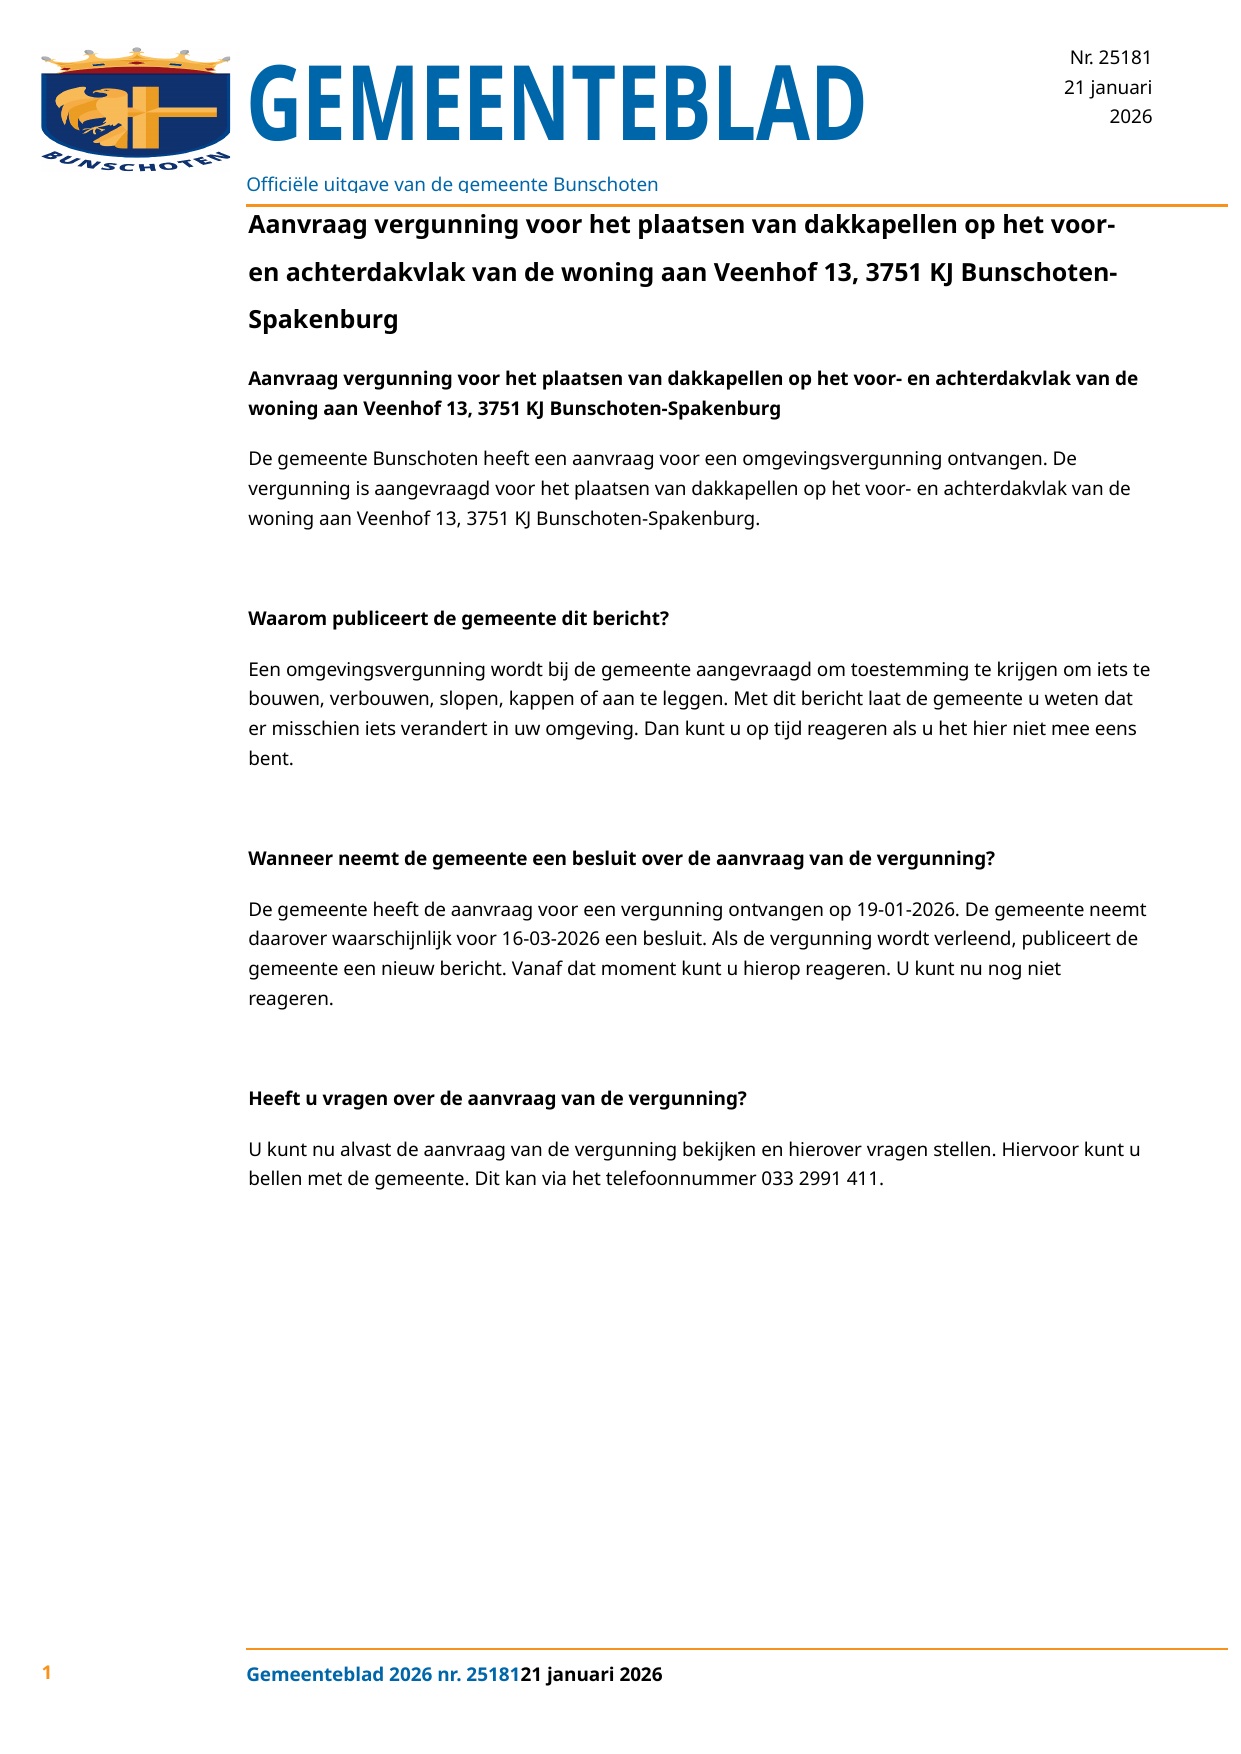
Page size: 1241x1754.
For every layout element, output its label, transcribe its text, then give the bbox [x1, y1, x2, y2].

text Heeft u vragen over de aanvraag van de vergunning? [248, 1086, 1152, 1111]
text Aanvraag vergunning voor het plaatsen van dakkapellen op het voor- en achterdakvlak van de woning aan Veenhof 13, 3751 KJ Bunschoten-Spakenburg [248, 366, 1152, 421]
text Wanneer neemt de gemeente een besluit over de aanvraag van de vergunning? [248, 846, 1152, 871]
text Aanvraag vergunning voor het plaatsen van dakkapellen op het voor- en achterdakvlak van de woning aan Veenhof 13, 3751 KJ Bunschoten-Spakenburg [248, 207, 1152, 336]
text De gemeente Bunschoten heeft een aanvraag voor een omgevingsvergunning ontvangen. De vergunning is aangevraagd voor het plaatsen van dakkapellen op het voor- en achterdakvlak van de woning aan Veenhof 13, 3751 KJ Bunschoten-Spakenburg. [248, 446, 1152, 530]
text U kunt nu alvast de aanvraag van de vergunning bekijken en hierover vragen stellen. Hiervoor kunt u bellen met de gemeente. Dit kan via het telefoonnummer 033 2991 411. [248, 1136, 1152, 1191]
text Waarom publiceert de gemeente dit bericht? [248, 606, 1152, 631]
picture [41, 47, 231, 172]
text Een omgevingsvergunning wordt bij de gemeente aangevraagd om toestemming te krijgen om iets te bouwen, verbouwen, slopen, kappen of aan te leggen. Met dit bericht laat de gemeente u weten dat er misschien iets verandert in uw omgeving. Dan kunt u op tijd reageren als u het hier niet mee eens bent. [248, 656, 1152, 770]
text De gemeente heeft de aanvraag voor een vergunning ontvangen op 19-01-2026. De gemeente neemt daarover waarschijnlijk voor 16-03-2026 een besluit. Als de vergunning wordt verleend, publiceert de gemeente een nieuw bericht. Vanaf dat moment kunt u hierop reageren. U kunt nu nog niet reageren. [248, 896, 1152, 1010]
